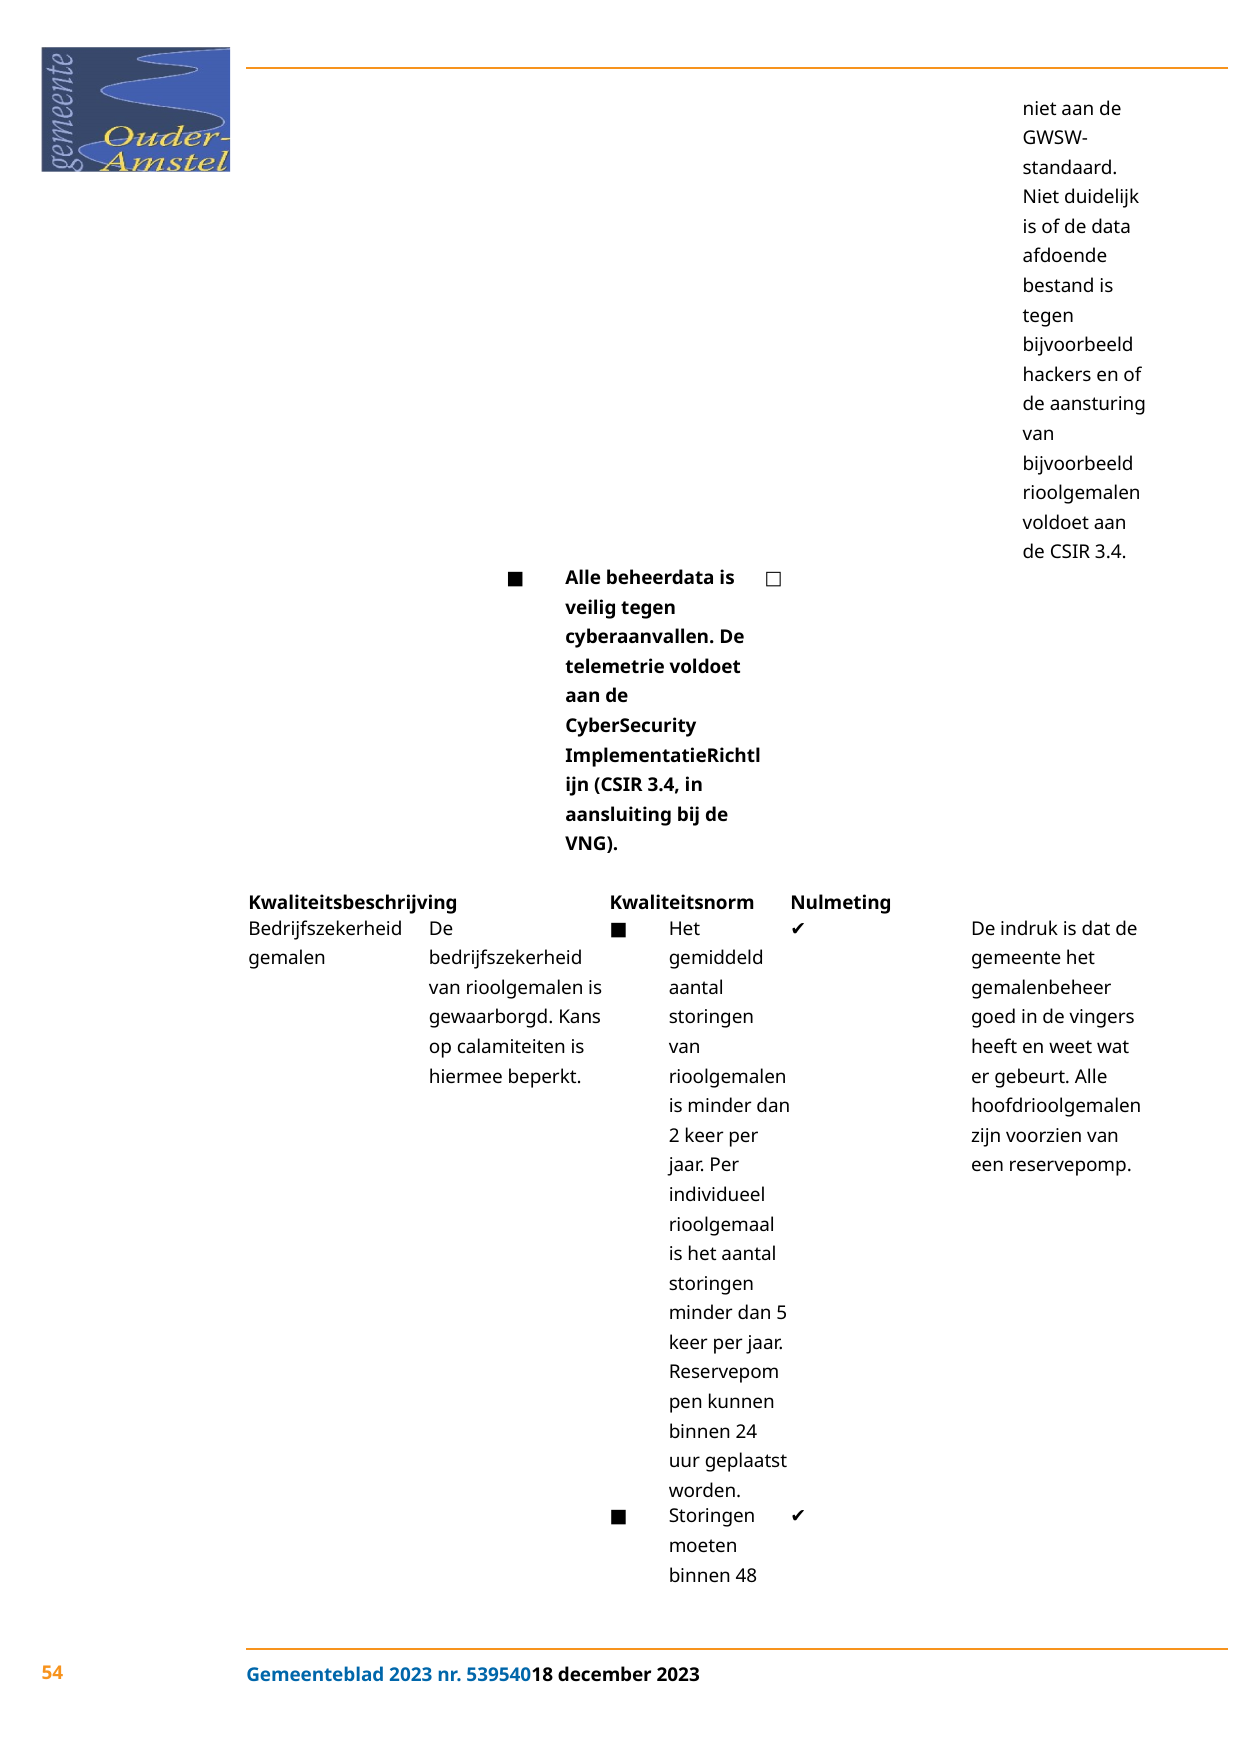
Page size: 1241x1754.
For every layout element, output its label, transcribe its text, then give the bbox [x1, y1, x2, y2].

table_cell [377, 95, 506, 564]
table_header Kwaliteitsnorm [609, 889, 790, 915]
table_cell niet aan de GWSW-standaard. Niet duidelijk is of de data afdoende bestand is tegen bijvoorbeeld hackers en of de aansturing van bijvoorbeeld rioolgemalen voldoet aan de CSIR 3.4. [1023, 95, 1152, 564]
table_cell Het gemiddeld aantal storingen van rioolgemalen is minder dan 2 keer per jaar. Per individueel rioolgemaal is het aantal storingen minder dan 5 keer per jaar. Reservepompen kunnen binnen 24 uur geplaatst worden. [609, 915, 790, 1503]
table_cell De bedrijfszekerheid van rioolgemalen is gewaarborgd. Kans op calamiteiten is hiermee beperkt. [429, 915, 609, 1503]
table_cell [764, 95, 1022, 564]
table_cell [971, 1503, 1152, 1588]
table_cell [1023, 564, 1152, 856]
table_cell Storingen moeten binnen 48 [609, 1503, 790, 1588]
table_cell □ [764, 564, 1022, 856]
table_cell [248, 1503, 429, 1588]
table_cell [248, 564, 377, 856]
table_cell [248, 95, 377, 564]
table_cell De indruk is dat de gemeente het gemalenbeheer goed in de vingers heeft en weet wat er gebeurt. Alle hoofdrioolgemalen zijn voorzien van een reservepomp. [971, 915, 1152, 1503]
table_cell [377, 564, 506, 856]
table_header Nulmeting [790, 889, 1152, 915]
table_cell Alle beheerdata is veilig tegen cyberaanvallen. De telemetrie voldoet aan de CyberSecurity ImplementatieRichtlijn (CSIR 3.4, in aansluiting bij de VNG). [506, 564, 764, 856]
table_cell ✔️ [790, 1503, 971, 1588]
picture [41, 47, 231, 172]
table_cell [429, 1503, 609, 1588]
table_cell Bedrijfszekerheid gemalen [248, 915, 429, 1503]
table_cell ✔️ [790, 915, 971, 1503]
table_cell [506, 95, 764, 564]
table_header Kwaliteitsbeschrijving [248, 889, 609, 915]
